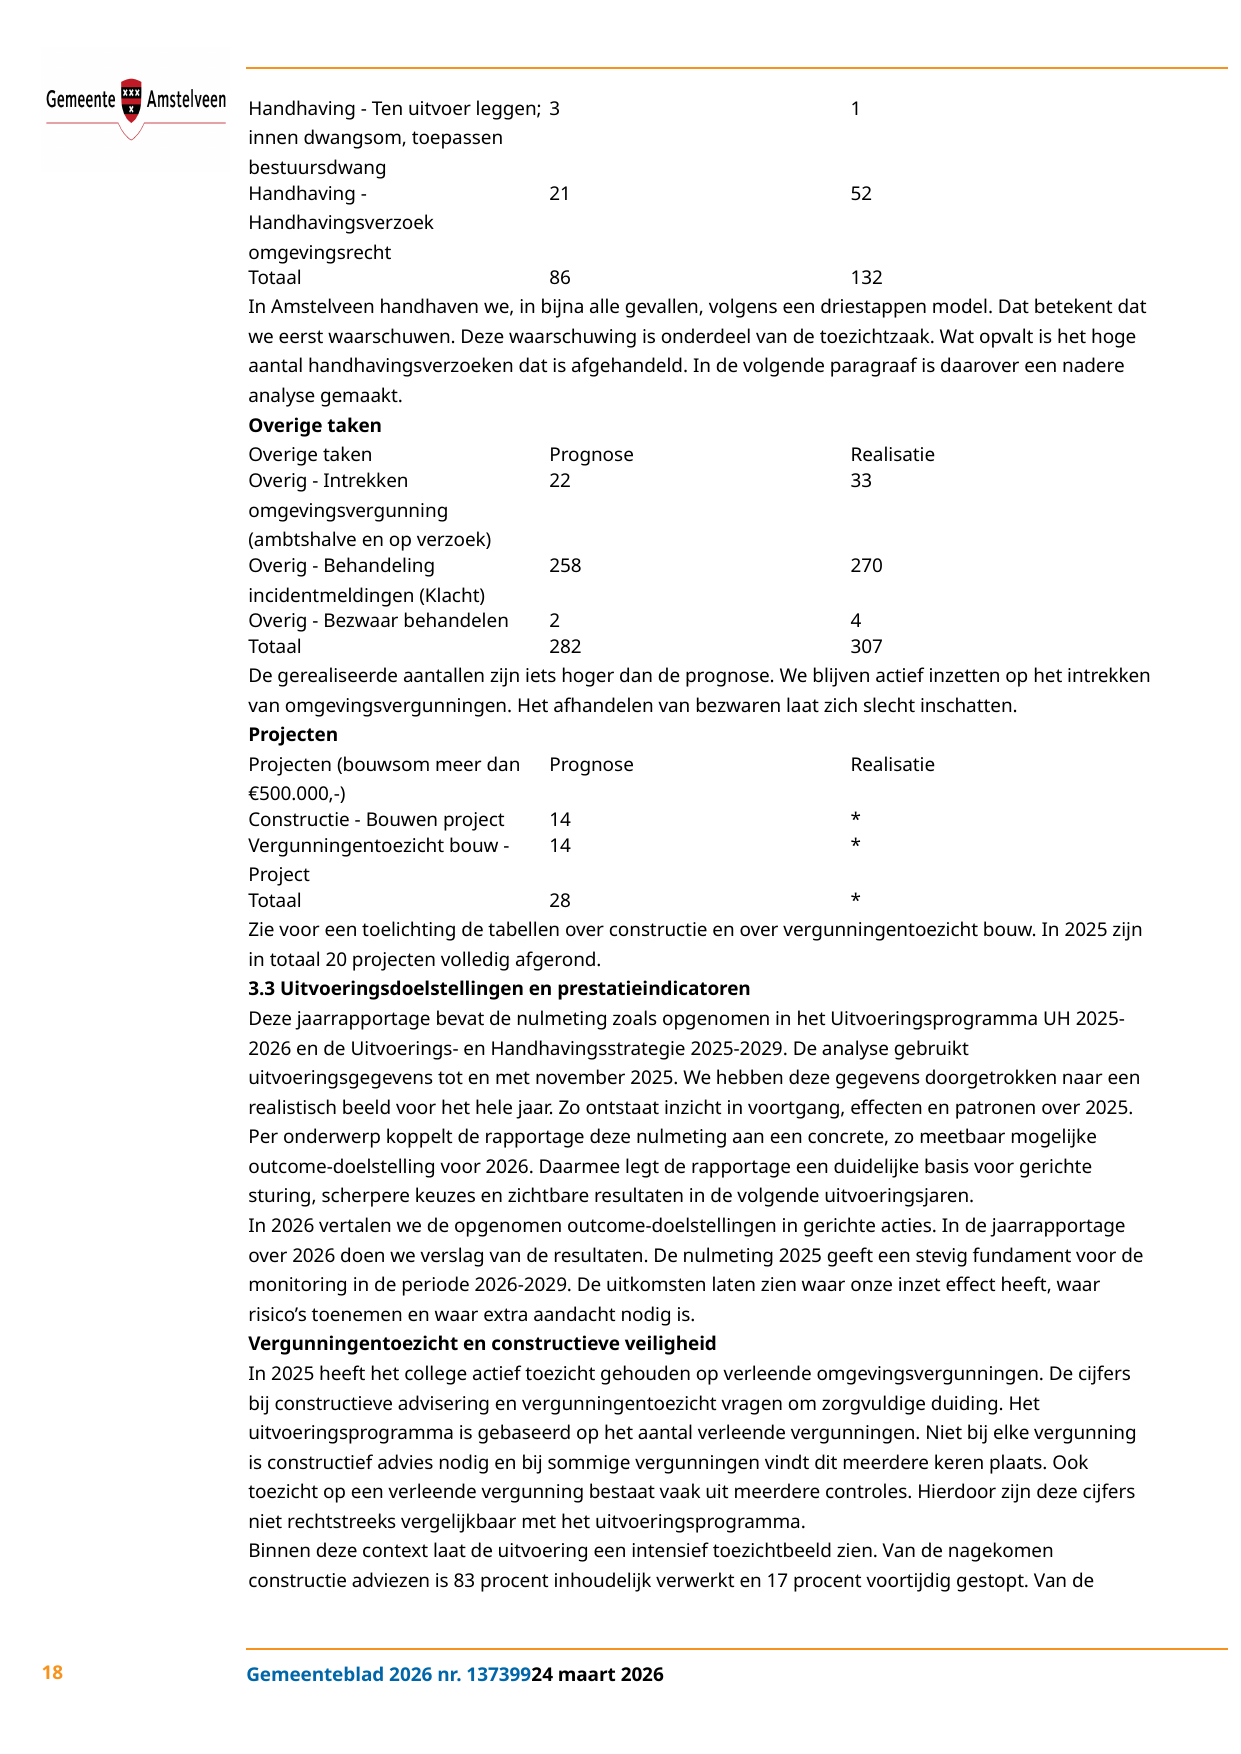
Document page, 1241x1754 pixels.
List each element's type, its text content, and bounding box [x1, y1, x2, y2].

table_cell 33 [850, 467, 1152, 552]
table_cell 270 [850, 552, 1152, 607]
table_cell 132 [850, 265, 1152, 290]
table_cell * [850, 806, 1152, 832]
table_cell Vergunningentoezicht bouw - Project [248, 832, 549, 887]
table_cell 1 [850, 95, 1152, 180]
table_header Overige taken [248, 442, 549, 467]
table_cell Overig - Bezwaar behandelen [248, 608, 549, 633]
text Zie voor een toelichting de tabellen over constructie en over vergunningentoezicht bouw. In 2025 zijn in totaal 20 projecten volledig afgerond. [248, 916, 1152, 972]
table_cell 258 [549, 552, 850, 607]
table_cell Totaal [248, 633, 549, 659]
text De gerealiseerde aantallen zijn iets hoger dan de prognose. We blijven actief inzetten op het intrekken van omgevingsvergunningen. Het afhandelen van bezwaren laat zich slecht inschatten. [248, 662, 1152, 717]
table_header Realisatie [850, 751, 1152, 806]
table_cell 282 [549, 633, 850, 659]
table_cell 2 [549, 608, 850, 633]
table_header Prognose [549, 442, 850, 467]
table_cell Handhaving - Ten uitvoer leggen; innen dwangsom, toepassen bestuursdwang [248, 95, 549, 180]
table_cell 86 [549, 265, 850, 290]
text 3.3 Uitvoeringsdoelstellingen en prestatieindicatoren [248, 976, 1152, 1001]
table_cell 4 [850, 608, 1152, 633]
text Deze jaarrapportage bevat de nulmeting zoals opgenomen in het Uitvoeringsprogramma UH 2025- [248, 1005, 1152, 1031]
table_cell 22 [549, 467, 850, 552]
table_cell Totaal [248, 888, 549, 913]
table_cell 52 [850, 180, 1152, 264]
text In 2025 heeft het college actief toezicht gehouden op verleende omgevingsvergunningen. De cijfers bij constructieve advisering en vergunningentoezicht vragen om zorgvuldige duiding. Het uitvoeringsprogramma is gebaseerd op het aantal verleende vergunningen. Niet bij elke vergunning is constructief advies nodig en bij sommige vergunningen vindt dit meerdere keren plaats. Ook toezicht op een verleende vergunning bestaat vaak uit meerdere controles. Hierdoor zijn deze cijfers niet rechtstreeks vergelijkbaar met het uitvoeringsprogramma. [248, 1360, 1152, 1534]
table_cell Handhaving - Handhavingsverzoek omgevingsrecht [248, 180, 549, 264]
text Binnen deze context laat de uitvoering een intensief toezichtbeeld zien. Van de nagekomen constructie adviezen is 83 procent inhoudelijk verwerkt en 17 procent voortijdig gestopt. Van de [248, 1538, 1152, 1593]
table_cell 21 [549, 180, 850, 264]
table_header Projecten (bouwsom meer dan €500.000,-) [248, 751, 549, 806]
picture [41, 47, 231, 172]
table_cell Totaal [248, 265, 549, 290]
table_cell 28 [549, 888, 850, 913]
text Vergunningentoezicht en constructieve veiligheid [248, 1331, 1152, 1356]
table_cell * [850, 832, 1152, 887]
table_header Realisatie [850, 442, 1152, 467]
text Overige taken [248, 412, 1152, 438]
table_cell 307 [850, 633, 1152, 659]
text 2026 en de Uitvoerings- en Handhavingsstrategie 2025-2029. De analyse gebruikt uitvoeringsgegevens tot en met november 2025. We hebben deze gegevens doorgetrokken naar een realistisch beeld voor het hele jaar. Zo ontstaat inzicht in voortgang, effecten en patronen over 2025. [248, 1035, 1152, 1119]
table_cell Overig - Intrekken omgevingsvergunning (ambtshalve en op verzoek) [248, 467, 549, 552]
table_cell Constructie - Bouwen project [248, 806, 549, 832]
table_cell Overig - Behandeling incidentmeldingen (Klacht) [248, 552, 549, 607]
text Projecten [248, 721, 1152, 747]
table_cell 14 [549, 806, 850, 832]
text In 2026 vertalen we de opgenomen outcome-doelstellingen in gerichte acties. In de jaarrapportage over 2026 doen we verslag van de resultaten. De nulmeting 2025 geeft een stevig fundament voor de monitoring in de periode 2026-2029. De uitkomsten laten zien waar onze inzet effect heeft, waar risico’s toenemen en waar extra aandacht nodig is. [248, 1212, 1152, 1327]
table_cell * [850, 888, 1152, 913]
table_cell 3 [549, 95, 850, 180]
table_header Prognose [549, 751, 850, 806]
table_cell 14 [549, 832, 850, 887]
text Per onderwerp koppelt de rapportage deze nulmeting aan een concrete, zo meetbaar mogelijke outcome-doelstelling voor 2026. Daarmee legt de rapportage een duidelijke basis voor gerichte sturing, scherpere keuzes en zichtbare resultaten in de volgende uitvoeringsjaren. [248, 1123, 1152, 1208]
text In Amstelveen handhaven we, in bijna alle gevallen, volgens een driestappen model. Dat betekent dat we eerst waarschuwen. Deze waarschuwing is onderdeel van de toezichtzaak. Wat opvalt is het hoge aantal handhavingsverzoeken dat is afgehandeld. In de volgende paragraaf is daarover een nadere analyse gemaakt. [248, 293, 1152, 408]
